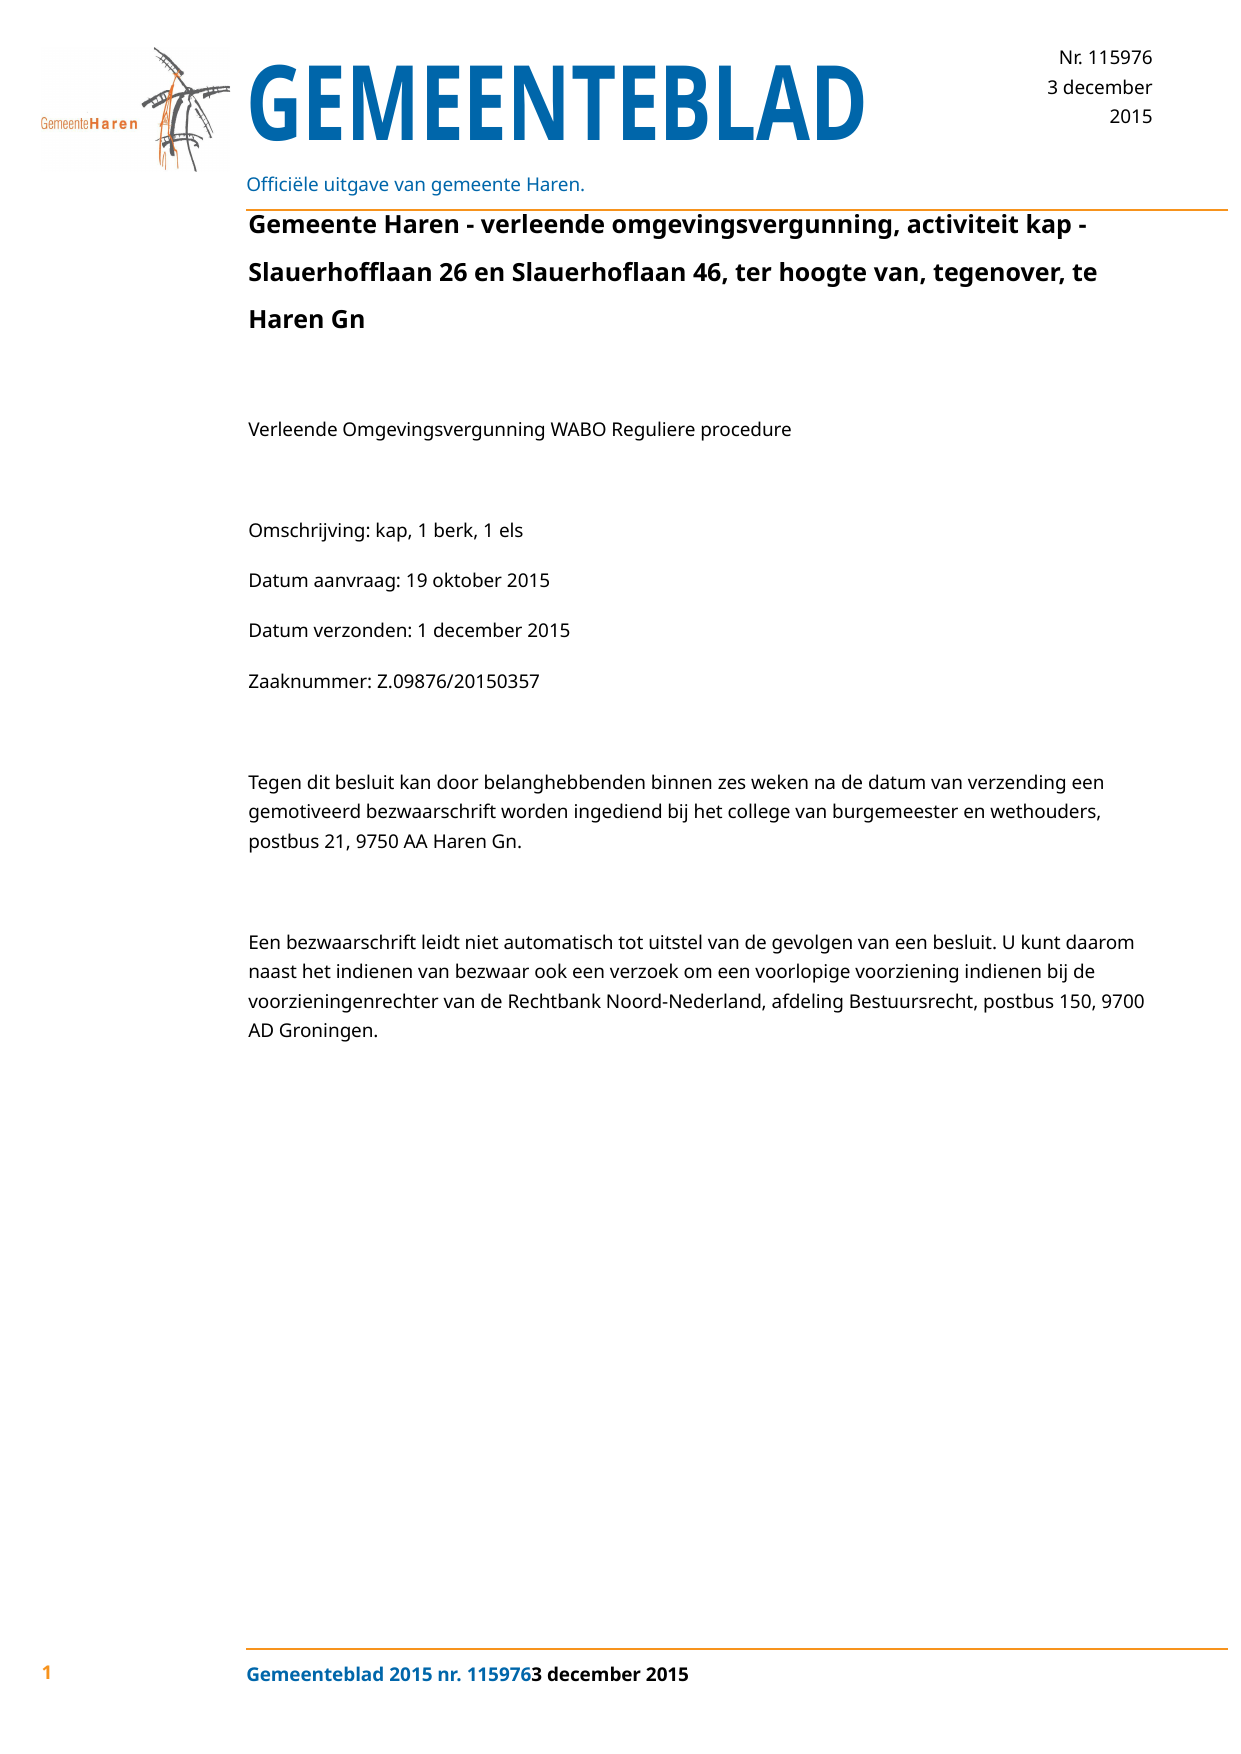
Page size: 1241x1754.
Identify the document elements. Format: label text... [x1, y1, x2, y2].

text Een bezwaarschrift leidt niet automatisch tot uitstel van de gevolgen van een besluit. U kunt daarom naast het indienen van bezwaar ook een verzoek om een voorlopige voorziening indienen bij de voorzieningenrechter van de Rechtbank Noord-Nederland, afdeling Bestuursrecht, postbus 150, 9700 AD Groningen. [248, 929, 1152, 1043]
picture [41, 47, 231, 172]
text Omschrijving: kap, 1 berk, 1 els [248, 517, 1152, 542]
text Datum verzonden: 1 december 2015 [248, 618, 1152, 643]
text Verleende Omgevingsvergunning WABO Reguliere procedure [248, 416, 1152, 442]
text Datum aanvraag: 19 oktober 2015 [248, 567, 1152, 593]
text Gemeente Haren - verleende omgevingsvergunning, activiteit kap - Slauerhofflaan 26 en Slauerhoflaan 46, ter hoogte van, tegenover, te Haren Gn [248, 211, 1152, 336]
text Tegen dit besluit kan door belanghebbenden binnen zes weken na de datum van verzending een gemotiveerd bezwaarschrift worden ingediend bij het college van burgemeester en wethouders, postbus 21, 9750 AA Haren Gn. [248, 769, 1152, 854]
text Zaaknummer: Z.09876/20150357 [248, 668, 1152, 694]
